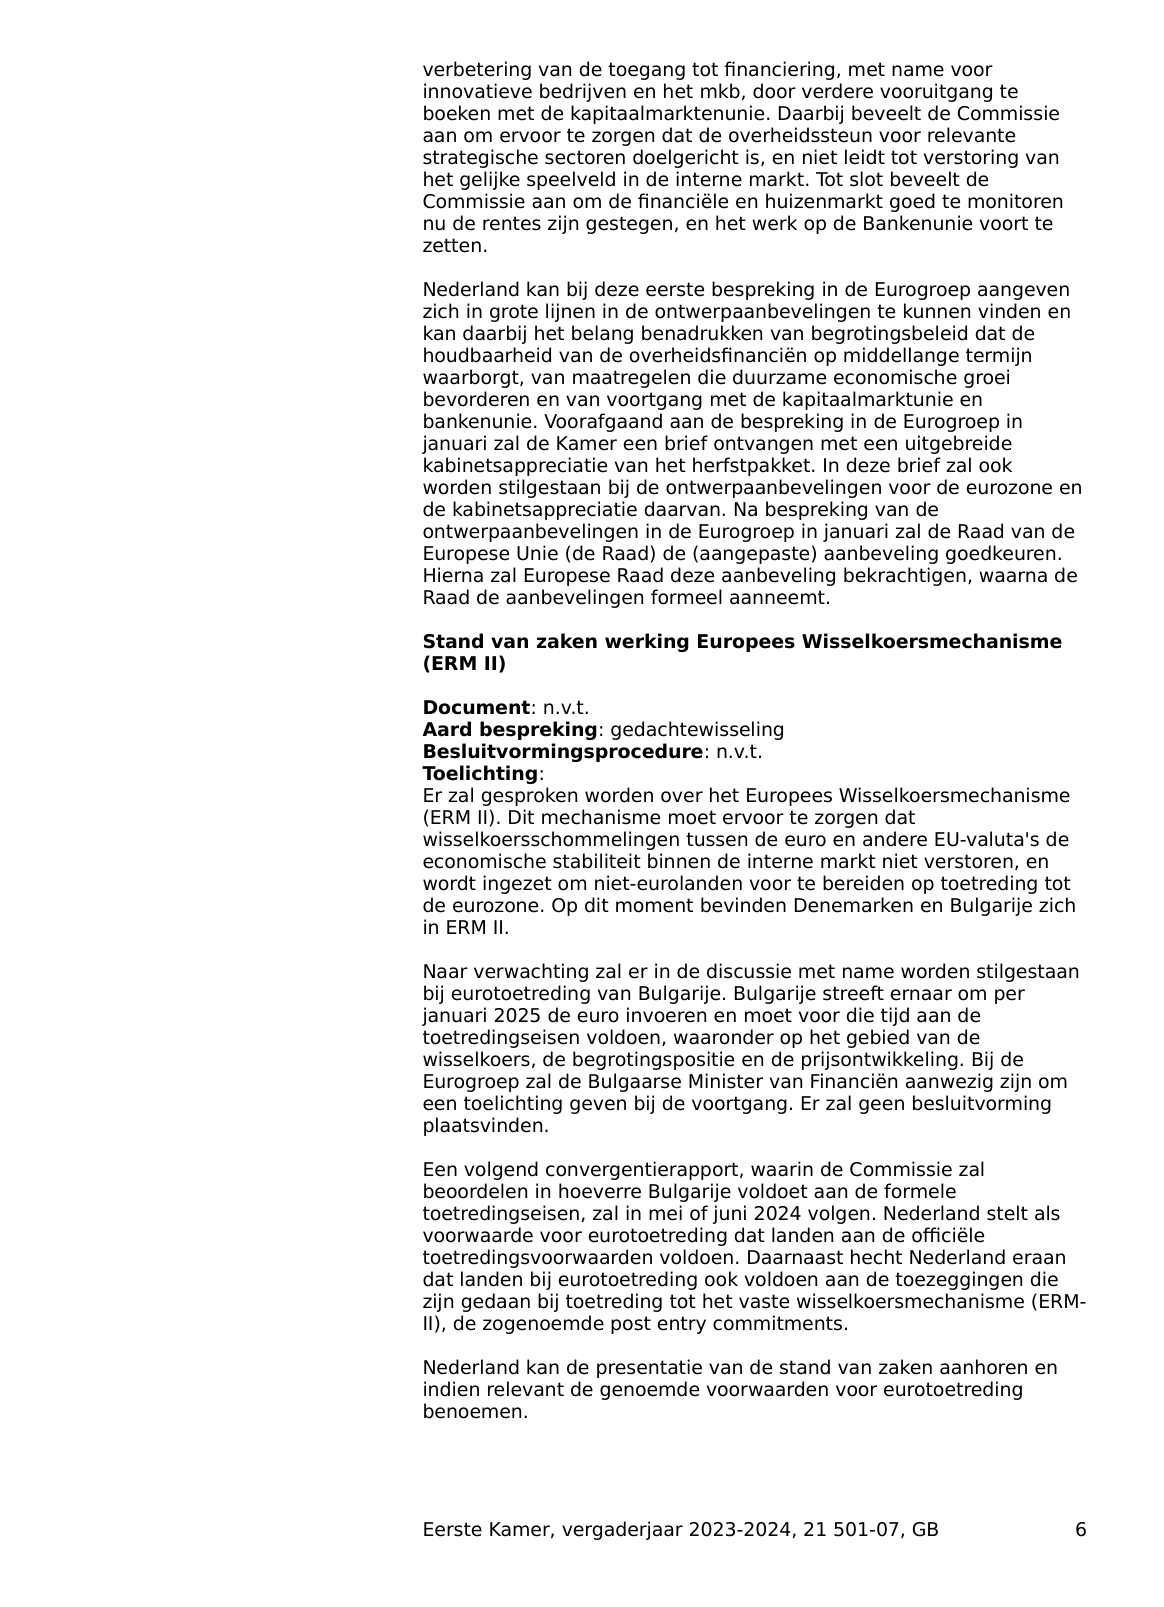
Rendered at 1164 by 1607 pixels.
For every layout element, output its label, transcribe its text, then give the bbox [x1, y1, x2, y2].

subtitle Stand van zaken werking Europees Wisselkoersmechanisme (ERM II) [422, 631, 1087, 675]
text Document: n.v.t. [422, 697, 1087, 719]
text Besluitvormingsprocedure: n.v.t. [422, 741, 1087, 763]
text Een volgend convergentierapport, waarin de Commissie zal beoordelen in hoeverre Bulgarije voldoet aan de formele toetredingseisen, zal in mei of juni 2024 volgen. Nederland stelt als voorwaarde voor eurotoetreding dat landen aan de officiële toetredingsvoorwaarden voldoen. Daarnaast hecht Nederland eraan dat landen bij eurotoetreding ook voldoen aan de toezeggingen die zijn gedaan bij toetreding tot het vaste wisselkoersmechanisme (ERM-II), de zogenoemde post entry commitments. [422, 1159, 1087, 1335]
text Naar verwachting zal er in de discussie met name worden stilgestaan bij eurotoetreding van Bulgarije. Bulgarije streeft ernaar om per januari 2025 de euro invoeren en moet voor die tijd aan de toetredingseisen voldoen, waaronder op het gebied van de wisselkoers, de begrotingspositie en de prijsontwikkeling. Bij de Eurogroep zal de Bulgaarse Minister van Financiën aanwezig zijn om een toelichting geven bij de voortgang. Er zal geen besluitvorming plaatsvinden. [422, 961, 1087, 1137]
text verbetering van de toegang tot financiering, met name voor innovatieve bedrijven en het mkb, door verdere vooruitgang te boeken met de kapitaalmarktenunie. Daarbij beveelt de Commissie aan om ervoor te zorgen dat de overheidssteun voor relevante strategische sectoren doelgericht is, en niet leidt tot verstoring van het gelijke speelveld in de interne markt. Tot slot beveelt de Commissie aan om de financiële en huizenmarkt goed te monitoren nu de rentes zijn gestegen, en het werk op de Bankenunie voort te zetten. [422, 59, 1087, 257]
text Toelichting: [422, 763, 1087, 785]
text Er zal gesproken worden over het Europees Wisselkoersmechanisme (ERM II). Dit mechanisme moet ervoor te zorgen dat wisselkoersschommelingen tussen de euro en andere EU-valuta's de economische stabiliteit binnen de interne markt niet verstoren, en wordt ingezet om niet-eurolanden voor te bereiden op toetreding tot de eurozone. Op dit moment bevinden Denemarken en Bulgarije zich in ERM II. [422, 785, 1087, 939]
text Nederland kan bij deze eerste bespreking in de Eurogroep aangeven zich in grote lijnen in de ontwerpaanbevelingen te kunnen vinden en kan daarbij het belang benadrukken van begrotingsbeleid dat de houdbaarheid van de overheidsfinanciën op middellange termijn waarborgt, van maatregelen die duurzame economische groei bevorderen en van voortgang met de kapitaalmarktunie en bankenunie. Voorafgaand aan de bespreking in de Eurogroep in januari zal de Kamer een brief ontvangen met een uitgebreide kabinetsappreciatie van het herfstpakket. In deze brief zal ook worden stilgestaan bij de ontwerpaanbevelingen voor de eurozone en de kabinetsappreciatie daarvan. Na bespreking van de ontwerpaanbevelingen in de Eurogroep in januari zal de Raad van de Europese Unie (de Raad) de (aangepaste) aanbeveling goedkeuren. Hierna zal Europese Raad deze aanbeveling bekrachtigen, waarna de Raad de aanbevelingen formeel aanneemt. [422, 279, 1087, 609]
text Aard bespreking: gedachtewisseling [422, 719, 1087, 741]
text Nederland kan de presentatie van de stand van zaken aanhoren en indien relevant de genoemde voorwaarden voor eurotoetreding benoemen. [422, 1357, 1087, 1423]
